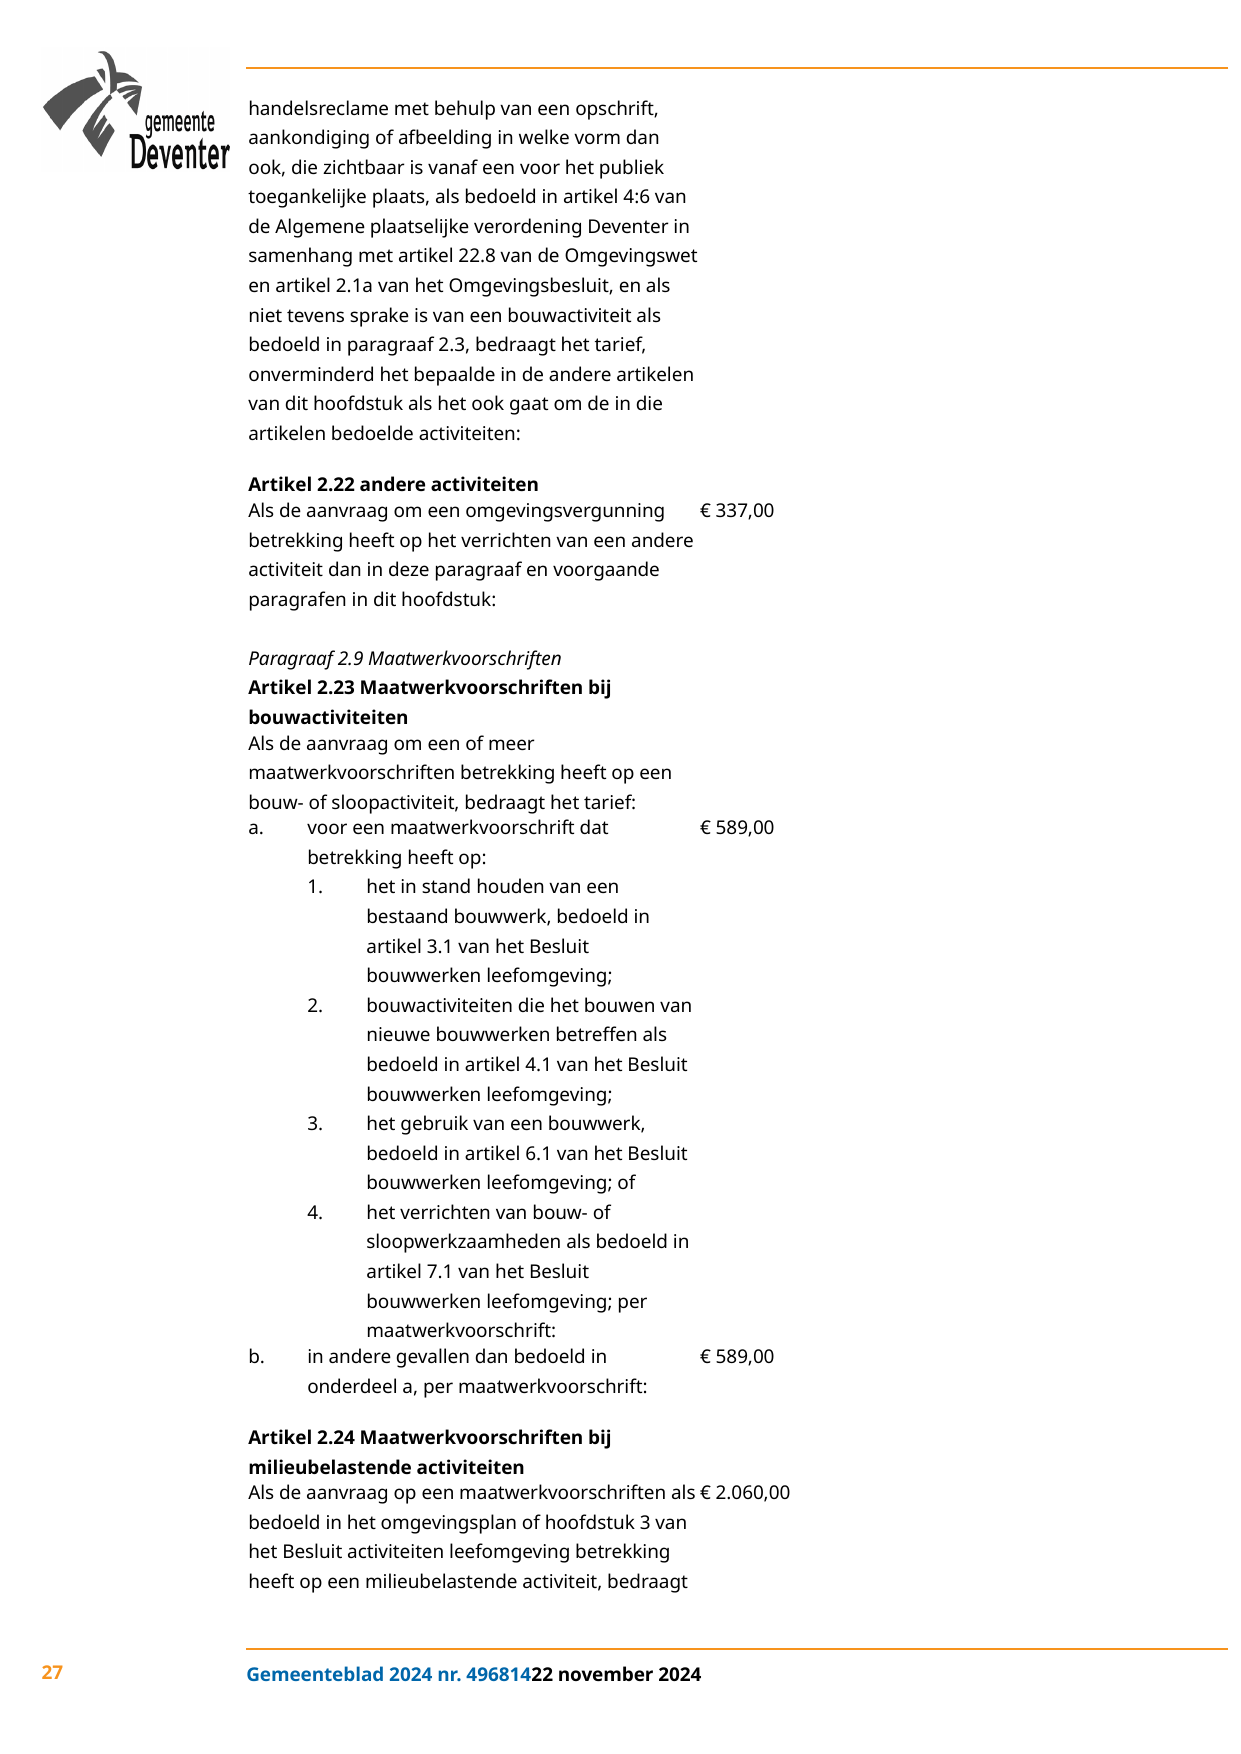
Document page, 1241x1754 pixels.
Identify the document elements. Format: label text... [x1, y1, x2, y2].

table_cell voor een maatwerkvoorschrift dat betrekking heeft op: het in stand houden van een bestaand bouwwerk, bedoeld in artikel 3.1 van het Besluit bouwwerken leefomgeving; bouwactiviteiten die het bouwen van nieuwe bouwwerken betreffen als bedoeld in artikel 4.1 van het Besluit bouwwerken leefomgeving; het gebruik van een bouwwerk, bedoeld in artikel 6.1 van het Besluit bouwwerken leefomgeving; of het verrichten van bouw- of sloopwerkzaamheden als bedoeld in artikel 7.1 van het Besluit bouwwerken leefomgeving; per maatwerkvoorschrift: [248, 815, 700, 1343]
table_cell [700, 95, 1152, 446]
table_cell [700, 730, 1152, 814]
table_cell [248, 446, 700, 472]
table_cell Als de aanvraag om een omgevingsvergunning betrekking heeft op het verrichten van een andere activiteit dan in deze paragraaf en voorgaande paragrafen in dit hoofdstuk: [248, 498, 700, 612]
table_cell handelsreclame met behulp van een opschrift, aankondiging of afbeelding in welke vorm dan ook, die zichtbaar is vanaf een voor het publiek toegankelijke plaats, als bedoeld in artikel 4:6 van de Algemene plaatselijke verordening Deventer in samenhang met artikel 22.8 van de Omgevingswet en artikel 2.1a van het Omgevingsbesluit, en als niet tevens sprake is van een bouwactiviteit als bedoeld in paragraaf 2.3, bedraagt het tarief, onverminderd het bepaalde in de andere artikelen van dit hoofdstuk als het ook gaat om de in die artikelen bedoelde activiteiten: [248, 95, 700, 446]
table_cell Artikel 2.24 Maatwerkvoorschriften bij milieubelastende activiteiten [248, 1424, 700, 1479]
table_cell Artikel 2.22 andere activiteiten [248, 472, 700, 497]
table_header [700, 674, 1152, 730]
table_header Artikel 2.23 Maatwerkvoorschriften bij bouwactiviteiten [248, 674, 700, 730]
text Paragraaf 2.9 Maatwerkvoorschriften [248, 645, 1152, 670]
table_cell € 589,00 [700, 815, 1152, 1343]
table_cell [700, 1399, 1152, 1424]
table_cell [248, 1399, 700, 1424]
table_cell [700, 1424, 1152, 1479]
table_cell Als de aanvraag op een maatwerkvoorschriften als bedoeld in het omgevingsplan of hoofdstuk 3 van het Besluit activiteiten leefomgeving betrekking heeft op een milieubelastende activiteit, bedraagt [248, 1480, 700, 1594]
table_cell [700, 446, 1152, 472]
table_cell € 2.060,00 [700, 1480, 1152, 1594]
table_cell Als de aanvraag om een of meer maatwerkvoorschriften betrekking heeft op een bouw- of sloopactiviteit, bedraagt het tarief: [248, 730, 700, 814]
table_cell € 337,00 [700, 498, 1152, 612]
table_cell in andere gevallen dan bedoeld in onderdeel a, per maatwerkvoorschrift: [248, 1343, 700, 1398]
table_cell € 589,00 [700, 1343, 1152, 1398]
picture [41, 47, 231, 172]
table_cell [700, 472, 1152, 497]
